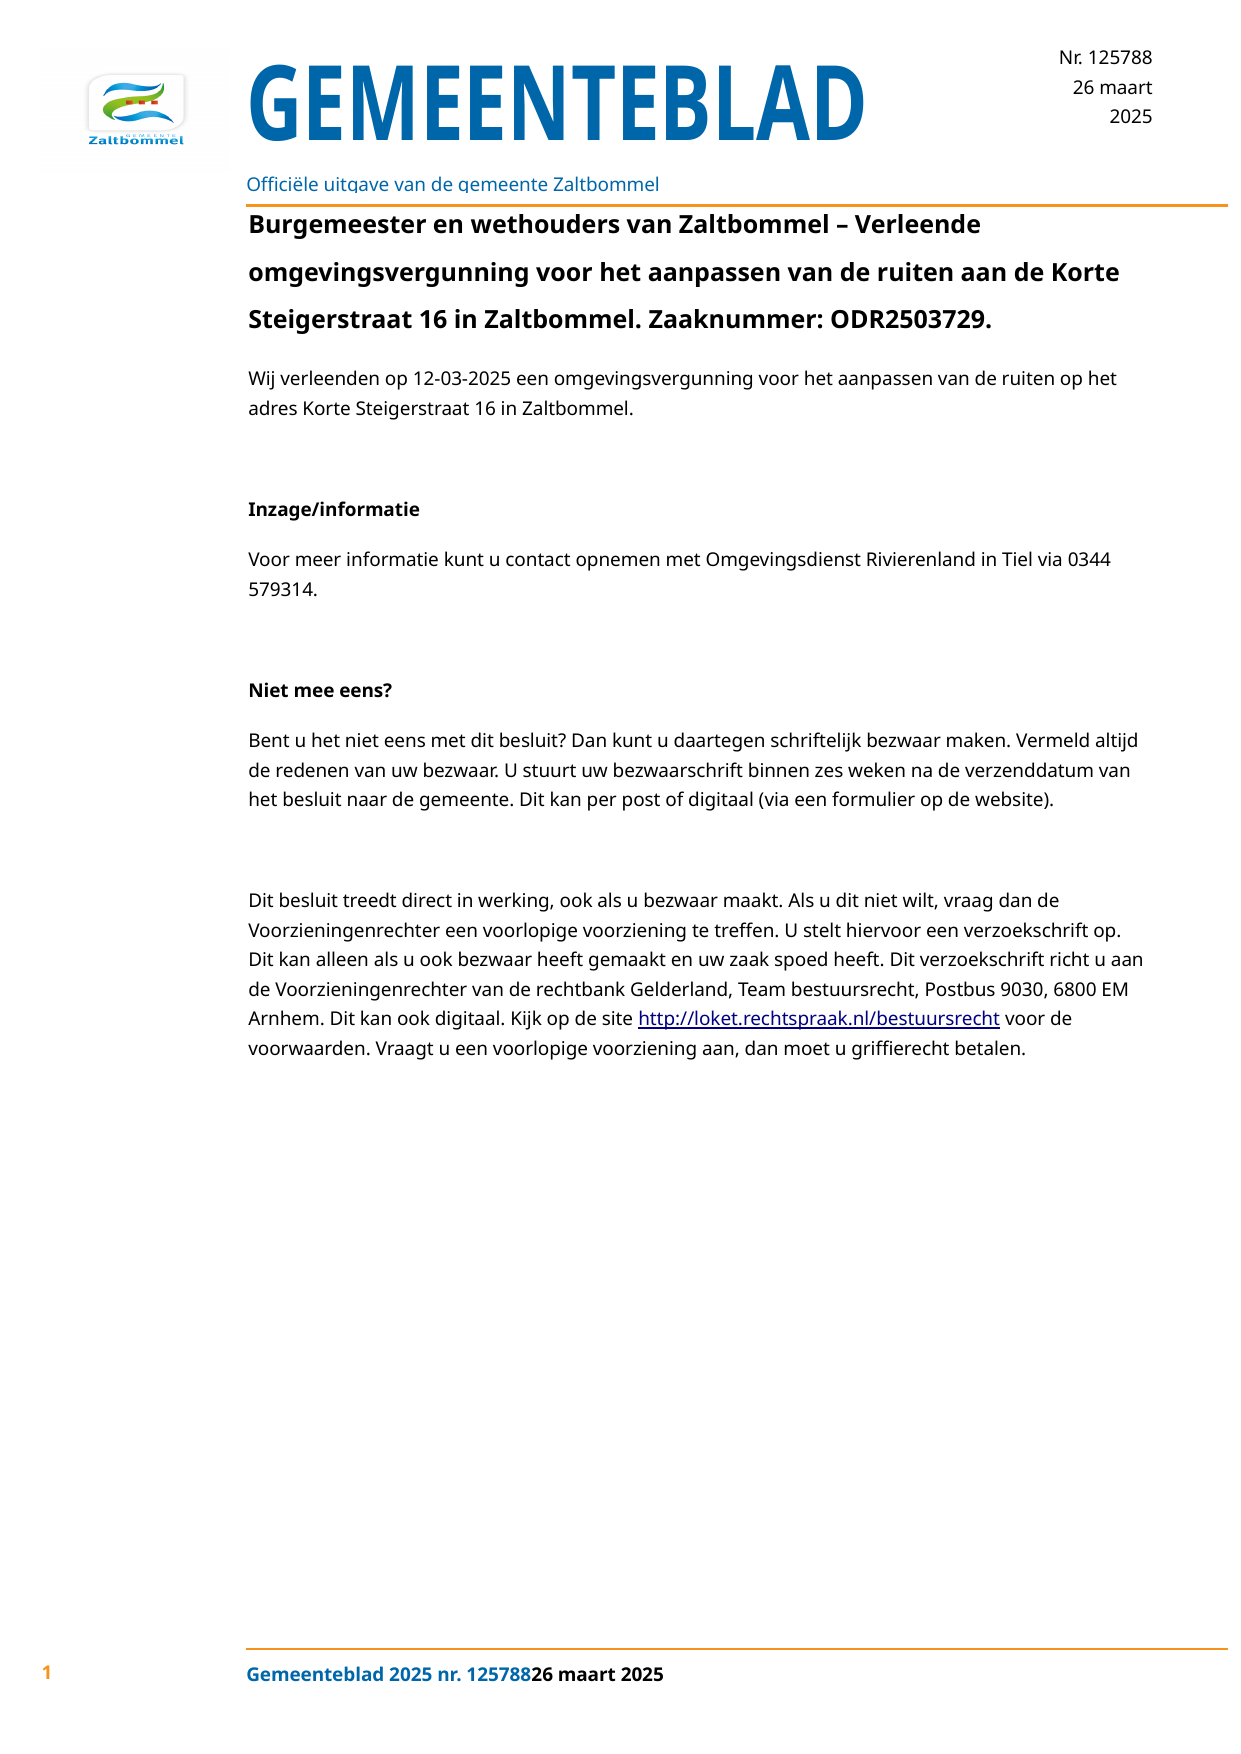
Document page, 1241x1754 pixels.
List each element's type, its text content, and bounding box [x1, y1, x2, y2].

text Bent u het niet eens met dit besluit? Dan kunt u daartegen schriftelijk bezwaar maken. Vermeld altijd de redenen van uw bezwaar. U stuurt uw bezwaarschrift binnen zes weken na de verzenddatum van het besluit naar de gemeente. Dit kan per post of digitaal (via een formulier op de website). [248, 727, 1152, 812]
picture [41, 47, 231, 172]
text Dit besluit treedt direct in werking, ook als u bezwaar maakt. Als u dit niet wilt, vraag dan de Voorzieningenrechter een voorlopige voorziening te treffen. U stelt hiervoor een verzoekschrift op. Dit kan alleen als u ook bezwaar heeft gemaakt en uw zaak spoed heeft. Dit verzoekschrift richt u aan de Voorzieningenrechter van de rechtbank Gelderland, Team bestuursrecht, Postbus 9030, 6800 EM Arnhem. Dit kan ook digitaal. Kijk op de site http://loket.rechtspraak.nl/bestuursrecht voor de voorwaarden. Vraagt u een voorlopige voorziening aan, dan moet u griffierecht betalen. [248, 887, 1152, 1061]
text Niet mee eens? [248, 677, 1152, 702]
text Wij verleenden op 12-03-2025 een omgevingsvergunning voor het aanpassen van de ruiten op het adres Korte Steigerstraat 16 in Zaltbommel. [248, 366, 1152, 421]
text Burgemeester en wethouders van Zaltbommel – Verleende omgevingsvergunning voor het aanpassen van de ruiten aan de Korte Steigerstraat 16 in Zaltbommel. Zaaknummer: ODR2503729. [248, 207, 1152, 336]
text Inzage/informatie [248, 496, 1152, 522]
text Voor meer informatie kunt u contact opnemen met Omgevingsdienst Rivierenland in Tiel via 0344 579314. [248, 546, 1152, 602]
